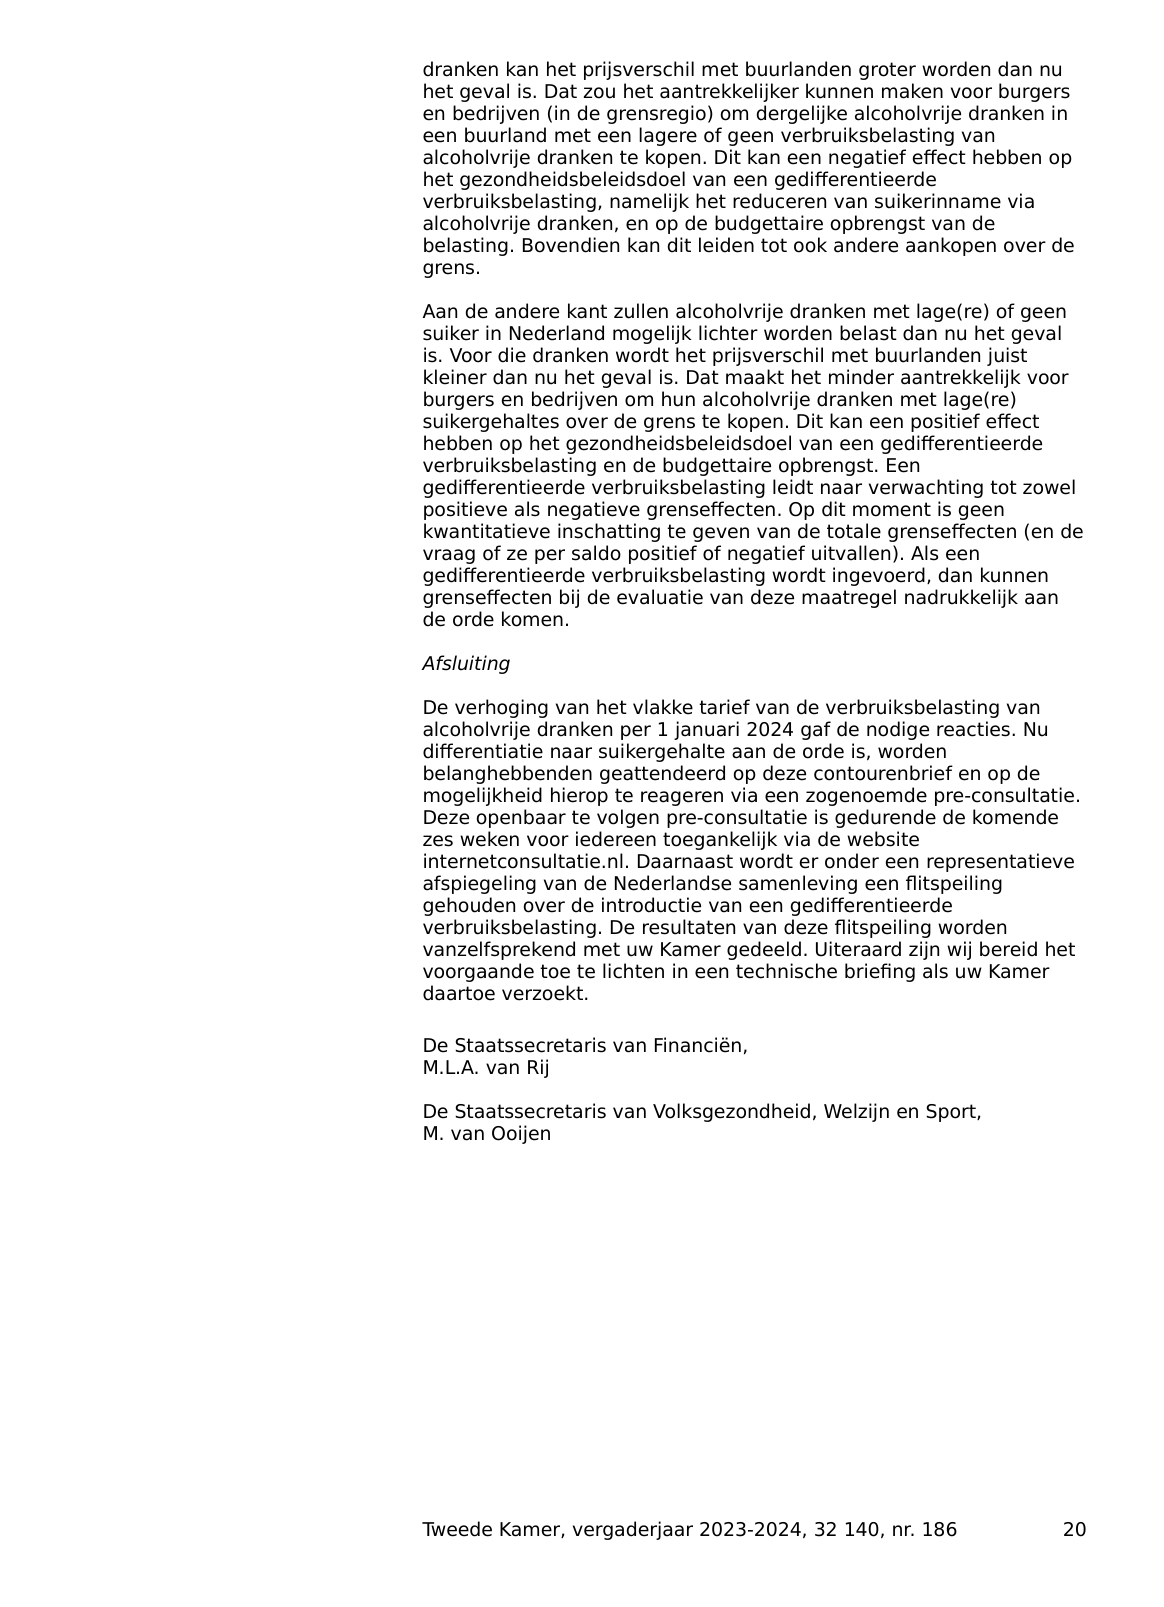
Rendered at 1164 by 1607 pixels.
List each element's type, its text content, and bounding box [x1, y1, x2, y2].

subtitle Afsluiting [422, 653, 1087, 675]
text Aan de andere kant zullen alcoholvrije dranken met lage(re) of geen suiker in Nederland mogelijk lichter worden belast dan nu het geval is. Voor die dranken wordt het prijsverschil met buurlanden juist kleiner dan nu het geval is. Dat maakt het minder aantrekkelijk voor burgers en bedrijven om hun alcoholvrije dranken met lage(re) suikergehaltes over de grens te kopen. Dit kan een positief effect hebben op het gezondheidsbeleidsdoel van een gedifferentieerde verbruiksbelasting en de budgettaire opbrengst. Een gedifferentieerde verbruiksbelasting leidt naar verwachting tot zowel positieve als negatieve grenseffecten. Op dit moment is geen kwantitatieve inschatting te geven van de totale grenseffecten (en de vraag of ze per saldo positief of negatief uitvallen). Als een gedifferentieerde verbruiksbelasting wordt ingevoerd, dan kunnen grenseffecten bij de evaluatie van deze maatregel nadrukkelijk aan de orde komen. [422, 301, 1087, 631]
text De Staatssecretaris van Financiën, M.L.A. van Rij [422, 1035, 1087, 1079]
text dranken kan het prijsverschil met buurlanden groter worden dan nu het geval is. Dat zou het aantrekkelijker kunnen maken voor burgers en bedrijven (in de grensregio) om dergelijke alcoholvrije dranken in een buurland met een lagere of geen verbruiksbelasting van alcoholvrije dranken te kopen. Dit kan een negatief effect hebben op het gezondheidsbeleidsdoel van een gedifferentieerde verbruiksbelasting, namelijk het reduceren van suikerinname via alcoholvrije dranken, en op de budgettaire opbrengst van de belasting. Bovendien kan dit leiden tot ook andere aankopen over de grens. [422, 59, 1087, 279]
text De Staatssecretaris van Volksgezondheid, Welzijn en Sport, M. van Ooijen [422, 1101, 1087, 1145]
text De verhoging van het vlakke tarief van de verbruiksbelasting van alcoholvrije dranken per 1 januari 2024 gaf de nodige reacties. Nu differentiatie naar suikergehalte aan de orde is, worden belanghebbenden geattendeerd op deze contourenbrief en op de mogelijkheid hierop te reageren via een zogenoemde pre-consultatie. Deze openbaar te volgen pre-consultatie is gedurende de komende zes weken voor iedereen toegankelijk via de website internetconsultatie.nl. Daarnaast wordt er onder een representatieve afspiegeling van de Nederlandse samenleving een flitspeiling gehouden over de introductie van een gedifferentieerde verbruiksbelasting. De resultaten van deze flitspeiling worden vanzelfsprekend met uw Kamer gedeeld. Uiteraard zijn wij bereid het voorgaande toe te lichten in een technische briefing als uw Kamer daartoe verzoekt. [422, 697, 1087, 1005]
